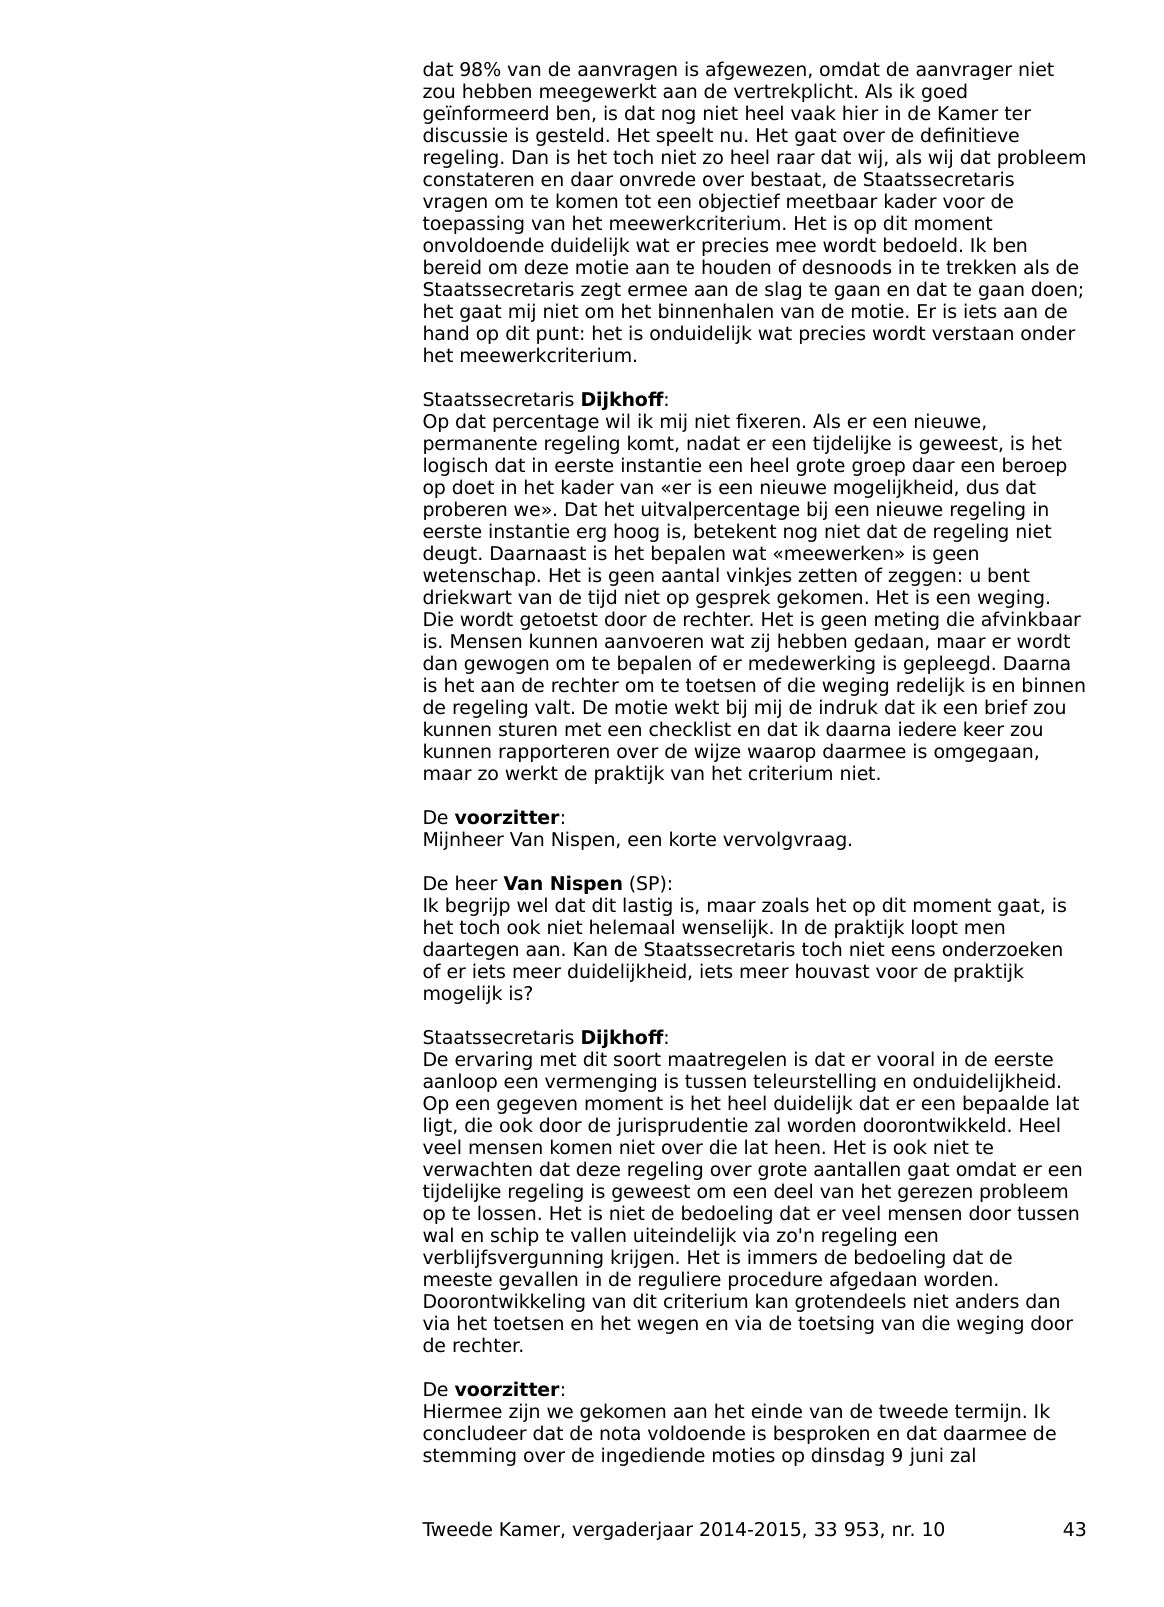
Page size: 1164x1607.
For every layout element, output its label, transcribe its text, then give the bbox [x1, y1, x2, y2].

text Staatssecretaris Dijkhoff: [422, 1027, 1087, 1049]
text dat 98% van de aanvragen is afgewezen, omdat de aanvrager niet zou hebben meegewerkt aan de vertrekplicht. Als ik goed geïnformeerd ben, is dat nog niet heel vaak hier in de Kamer ter discussie is gesteld. Het speelt nu. Het gaat over de definitieve regeling. Dan is het toch niet zo heel raar dat wij, als wij dat probleem constateren en daar onvrede over bestaat, de Staatssecretaris vragen om te komen tot een objectief meetbaar kader voor de toepassing van het meewerkcriterium. Het is op dit moment onvoldoende duidelijk wat er precies mee wordt bedoeld. Ik ben bereid om deze motie aan te houden of desnoods in te trekken als de Staatssecretaris zegt ermee aan de slag te gaan en dat te gaan doen; het gaat mij niet om het binnenhalen van de motie. Er is iets aan de hand op dit punt: het is onduidelijk wat precies wordt verstaan onder het meewerkcriterium. [422, 59, 1087, 367]
text De voorzitter: [422, 1379, 1087, 1401]
text Mijnheer Van Nispen, een korte vervolgvraag. [422, 829, 1087, 851]
text Ik begrijp wel dat dit lastig is, maar zoals het op dit moment gaat, is het toch ook niet helemaal wenselijk. In de praktijk loopt men daartegen aan. Kan de Staatssecretaris toch niet eens onderzoeken of er iets meer duidelijkheid, iets meer houvast voor de praktijk mogelijk is? [422, 895, 1087, 1005]
text De ervaring met dit soort maatregelen is dat er vooral in de eerste aanloop een vermenging is tussen teleurstelling en onduidelijkheid. Op een gegeven moment is het heel duidelijk dat er een bepaalde lat ligt, die ook door de jurisprudentie zal worden doorontwikkeld. Heel veel mensen komen niet over die lat heen. Het is ook niet te verwachten dat deze regeling over grote aantallen gaat omdat er een tijdelijke regeling is geweest om een deel van het gerezen probleem op te lossen. Het is niet de bedoeling dat er veel mensen door tussen wal en schip te vallen uiteindelijk via zo'n regeling een verblijfsvergunning krijgen. Het is immers de bedoeling dat de meeste gevallen in de reguliere procedure afgedaan worden. Doorontwikkeling van dit criterium kan grotendeels niet anders dan via het toetsen en het wegen en via de toetsing van die weging door de rechter. [422, 1049, 1087, 1357]
text De heer Van Nispen (SP): [422, 873, 1087, 895]
text De voorzitter: [422, 807, 1087, 829]
text Staatssecretaris Dijkhoff: [422, 389, 1087, 411]
text Op dat percentage wil ik mij niet fixeren. Als er een nieuwe, permanente regeling komt, nadat er een tijdelijke is geweest, is het logisch dat in eerste instantie een heel grote groep daar een beroep op doet in het kader van «er is een nieuwe mogelijkheid, dus dat proberen we». Dat het uitvalpercentage bij een nieuwe regeling in eerste instantie erg hoog is, betekent nog niet dat de regeling niet deugt. Daarnaast is het bepalen wat «meewerken» is geen wetenschap. Het is geen aantal vinkjes zetten of zeggen: u bent driekwart van de tijd niet op gesprek gekomen. Het is een weging. Die wordt getoetst door de rechter. Het is geen meting die afvinkbaar is. Mensen kunnen aanvoeren wat zij hebben gedaan, maar er wordt dan gewogen om te bepalen of er medewerking is gepleegd. Daarna is het aan de rechter om te toetsen of die weging redelijk is en binnen de regeling valt. De motie wekt bij mij de indruk dat ik een brief zou kunnen sturen met een checklist en dat ik daarna iedere keer zou kunnen rapporteren over de wijze waarop daarmee is omgegaan, maar zo werkt de praktijk van het criterium niet. [422, 411, 1087, 784]
text Hiermee zijn we gekomen aan het einde van de tweede termijn. Ik concludeer dat de nota voldoende is besproken en dat daarmee de stemming over de ingediende moties op dinsdag 9 juni zal [422, 1401, 1087, 1467]
